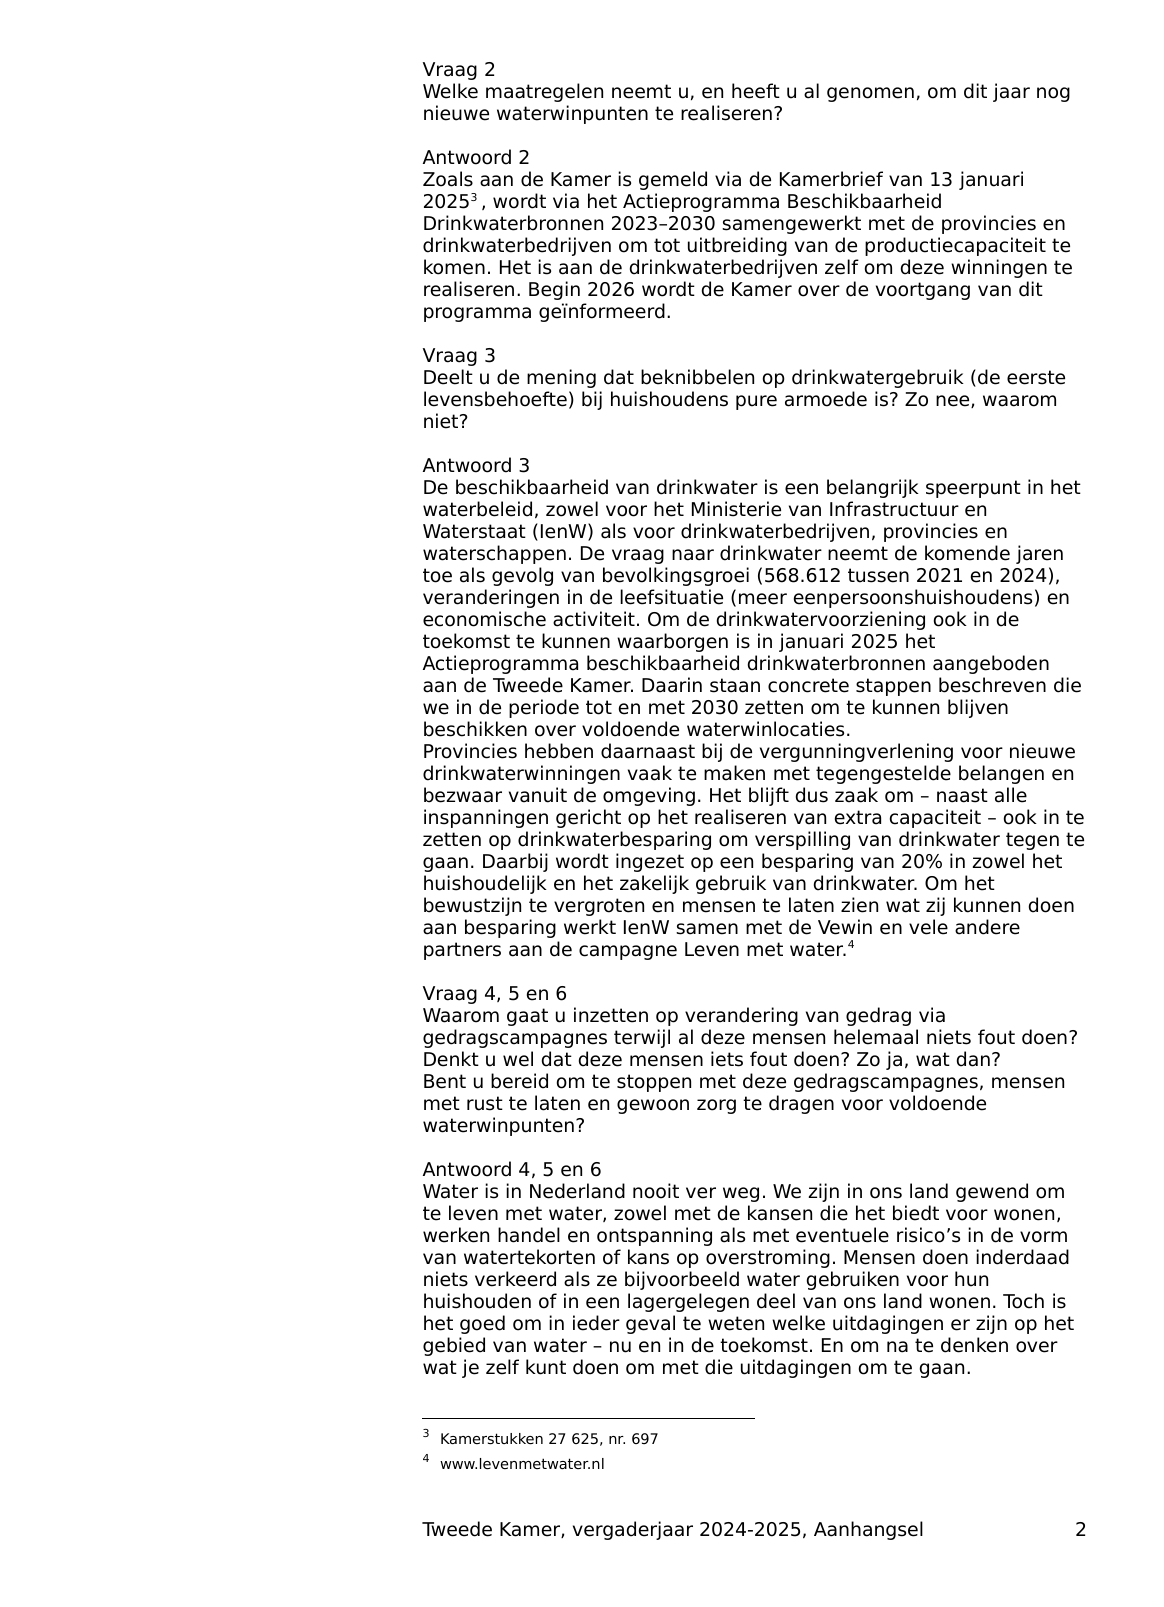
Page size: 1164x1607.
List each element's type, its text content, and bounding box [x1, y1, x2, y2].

text De beschikbaarheid van drinkwater is een belangrijk speerpunt in het waterbeleid, zowel voor het Ministerie van Infrastructuur en Waterstaat (IenW) als voor drinkwaterbedrijven, provincies en waterschappen. De vraag naar drinkwater neemt de komende jaren toe als gevolg van bevolkingsgroei (568.612 tussen 2021 en 2024), veranderingen in de leefsituatie (meer eenpersoonshuishoudens) en economische activiteit. Om de drinkwatervoorziening ook in de toekomst te kunnen waarborgen is in januari 2025 het Actieprogramma beschikbaarheid drinkwaterbronnen aangeboden aan de Tweede Kamer. Daarin staan concrete stappen beschreven die we in de periode tot en met 2030 zetten om te kunnen blijven beschikken over voldoende waterwinlocaties. [422, 477, 1087, 741]
text Welke maatregelen neemt u, en heeft u al genomen, om dit jaar nog nieuwe waterwinpunten te realiseren? [422, 81, 1087, 125]
text Provincies hebben daarnaast bij de vergunningverlening voor nieuwe drinkwaterwinningen vaak te maken met tegengestelde belangen en bezwaar vanuit de omgeving. Het blijft dus zaak om – naast alle inspanningen gericht op het realiseren van extra capaciteit – ook in te zetten op drinkwaterbesparing om verspilling van drinkwater tegen te gaan. Daarbij wordt ingezet op een besparing van 20% in zowel het huishoudelijk en het zakelijk gebruik van drinkwater. Om het bewustzijn te vergroten en mensen te laten zien wat zij kunnen doen aan besparing werkt IenW samen met de Vewin en vele andere partners aan de campagne Leven met water. [422, 741, 1087, 961]
text Water is in Nederland nooit ver weg. We zijn in ons land gewend om te leven met water, zowel met de kansen die het biedt voor wonen, werken handel en ontspanning als met eventuele risico’s in de vorm van watertekorten of kans op overstroming. Mensen doen inderdaad niets verkeerd als ze bijvoorbeeld water gebruiken voor hun huishouden of in een lagergelegen deel van ons land wonen. Toch is het goed om in ieder geval te weten welke uitdagingen er zijn op het gebied van water – nu en in de toekomst. En om na te denken over wat je zelf kunt doen om met die uitdagingen om te gaan. [422, 1181, 1087, 1379]
text Bent u bereid om te stoppen met deze gedragscampagnes, mensen met rust te laten en gewoon zorg te dragen voor voldoende waterwinpunten? [422, 1071, 1087, 1137]
text Zoals aan de Kamer is gemeld via de Kamerbrief van 13 januari 2025, wordt via het Actieprogramma Beschikbaarheid Drinkwaterbronnen 2023–2030 samengewerkt met de provincies en drinkwaterbedrijven om tot uitbreiding van de productiecapaciteit te komen. Het is aan de drinkwaterbedrijven zelf om deze winningen te realiseren. Begin 2026 wordt de Kamer over de voortgang van dit programma geïnformeerd. [422, 169, 1087, 323]
text Antwoord 4, 5 en 6 [422, 1159, 1087, 1181]
text Deelt u de mening dat beknibbelen op drinkwatergebruik (de eerste levensbehoefte) bij huishoudens pure armoede is? Zo nee, waarom niet? [422, 367, 1087, 433]
text Denkt u wel dat deze mensen iets fout doen? Zo ja, wat dan? [422, 1049, 1087, 1071]
text Antwoord 3 [422, 455, 1087, 477]
text Vraag 4, 5 en 6 [422, 983, 1087, 1005]
text Vraag 3 [422, 345, 1087, 367]
text Antwoord 2 [422, 147, 1087, 169]
text www.levenmetwater.nl [422, 1452, 1087, 1474]
text Vraag 2 [422, 59, 1087, 81]
text Waarom gaat u inzetten op verandering van gedrag via gedragscampagnes terwijl al deze mensen helemaal niets fout doen? [422, 1005, 1087, 1049]
text Kamerstukken 27 625, nr. 697 [422, 1427, 1087, 1449]
